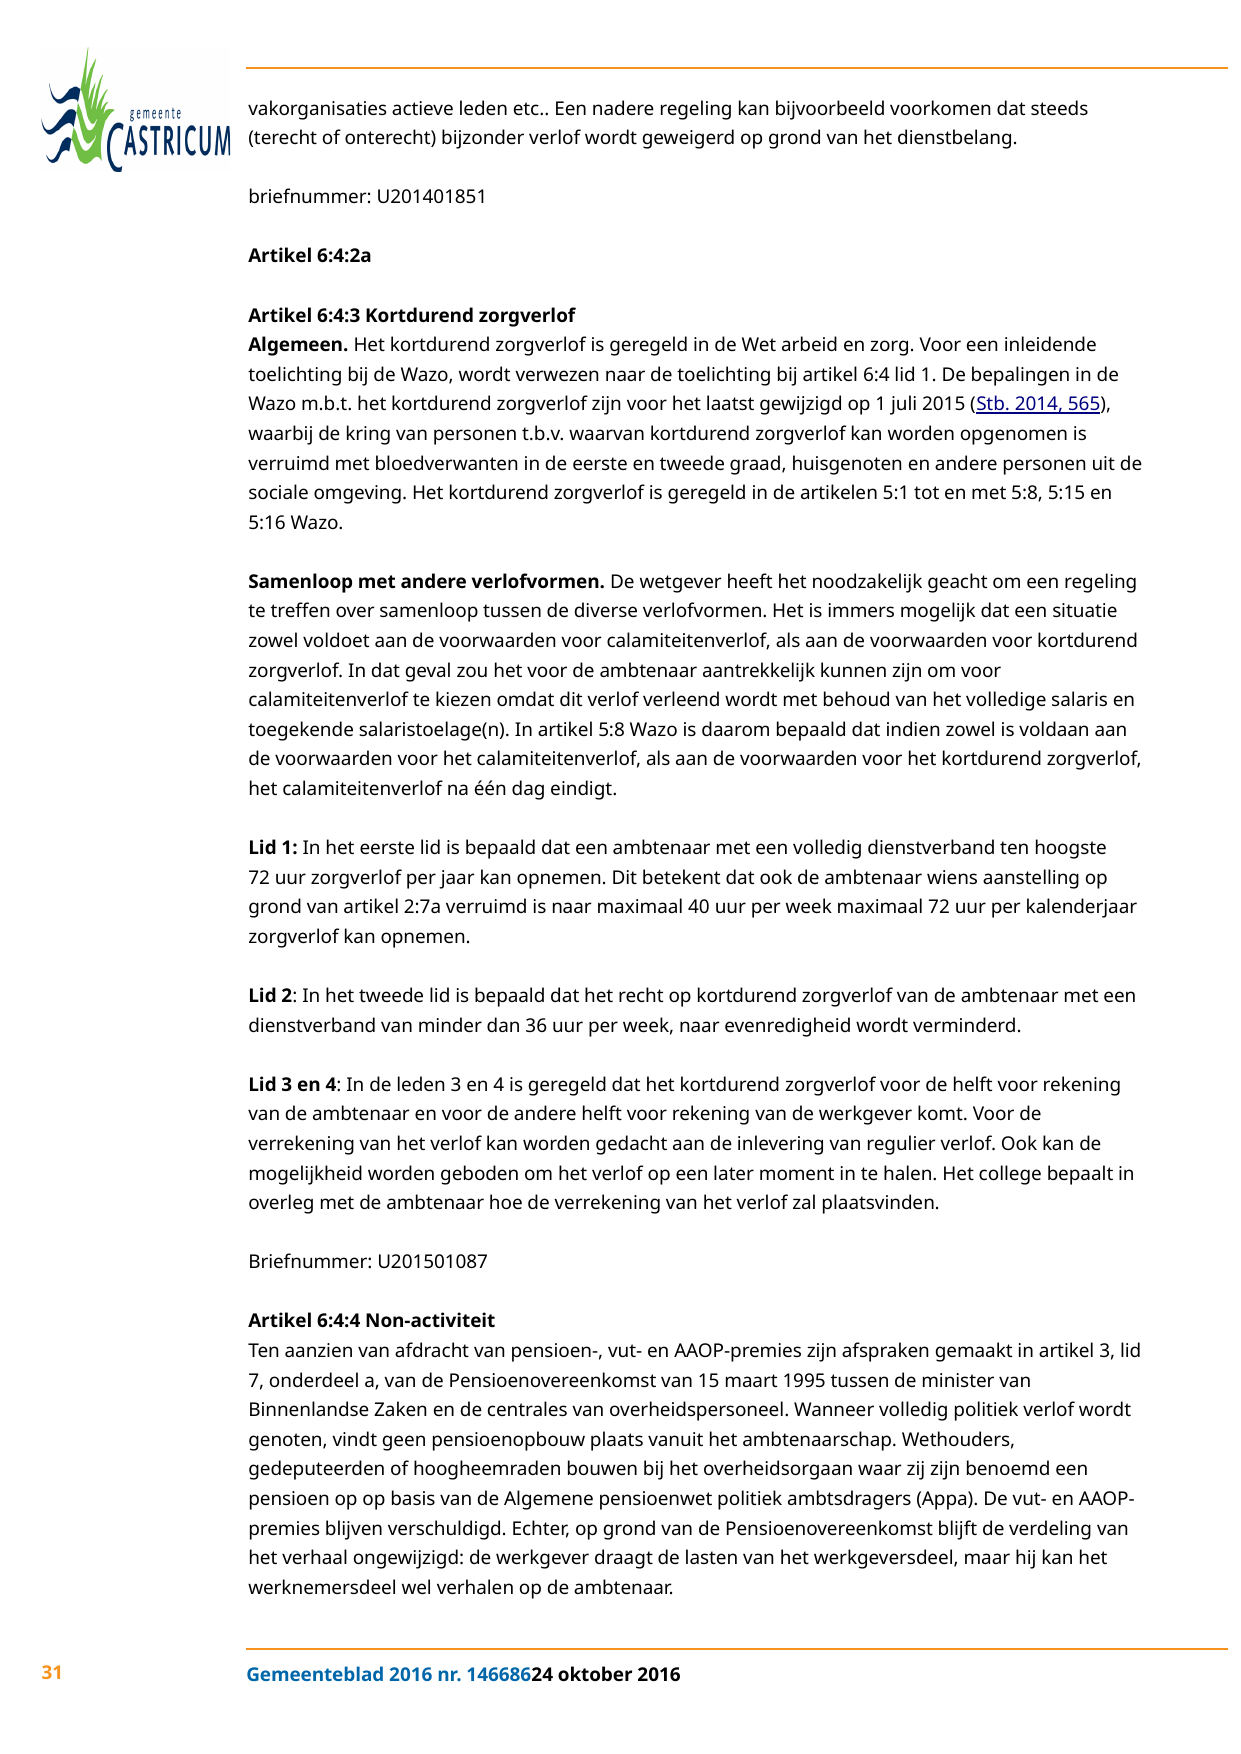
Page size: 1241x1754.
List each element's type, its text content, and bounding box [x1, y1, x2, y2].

text vakorganisaties actieve leden etc.. Een nadere regeling kan bijvoorbeeld voorkomen dat steeds (terecht of onterecht) bijzonder verlof wordt geweigerd op grond van het dienstbelang. [248, 95, 1152, 150]
text Lid 1: In het eerste lid is bepaald dat een ambtenaar met een volledig dienstverband ten hoogste 72 uur zorgverlof per jaar kan opnemen. Dit betekent dat ook de ambtenaar wiens aanstelling op grond van artikel 2:7a verruimd is naar maximaal 40 uur per week maximaal 72 uur per kalenderjaar zorgverlof kan opnemen. [248, 834, 1152, 949]
text briefnummer: U201401851 [248, 183, 1152, 209]
text Briefnummer: U201501087 [248, 1248, 1152, 1274]
text Samenloop met andere verlofvormen. De wetgever heeft het noodzakelijk geacht om een regeling te treffen over samenloop tussen de diverse verlofvormen. Het is immers mogelijk dat een situatie zowel voldoet aan de voorwaarden voor calamiteitenverlof, als aan de voorwaarden voor kortdurend zorgverlof. In dat geval zou het voor de ambtenaar aantrekkelijk kunnen zijn om voor calamiteitenverlof te kiezen omdat dit verlof verleend wordt met behoud van het volledige salaris en toegekende salaristoelage(n). In artikel 5:8 Wazo is daarom bepaald dat indien zowel is voldaan aan de voorwaarden voor het calamiteitenverlof, als aan de voorwaarden voor het kortdurend zorgverlof, het calamiteitenverlof na één dag eindigt. [248, 568, 1152, 801]
text Ten aanzien van afdracht van pensioen-, vut- en AAOP-premies zijn afspraken gemaakt in artikel 3, lid 7, onderdeel a, van de Pensioenovereenkomst van 15 maart 1995 tussen de minister van Binnenlandse Zaken en de centrales van overheidspersoneel. Wanneer volledig politiek verlof wordt genoten, vindt geen pensioenopbouw plaats vanuit het ambtenaarschap. Wethouders, gedeputeerden of hoogheemraden bouwen bij het overheidsorgaan waar zij zijn benoemd een pensioen op op basis van de Algemene pensioenwet politiek ambtsdragers (Appa). De vut- en AAOP-premies blijven verschuldigd. Echter, op grond van de Pensioenovereenkomst blijft de verdeling van het verhaal ongewijzigd: de werkgever draagt de lasten van het werkgeversdeel, maar hij kan het werknemersdeel wel verhalen op de ambtenaar. [248, 1337, 1152, 1600]
text Artikel 6:4:2a [248, 243, 1152, 268]
text Artikel 6:4:4 Non-activiteit [248, 1308, 1152, 1333]
text Artikel 6:4:3 Kortdurend zorgverlof [248, 302, 1152, 328]
text Lid 3 en 4: In de leden 3 en 4 is geregeld dat het kortdurend zorgverlof voor de helft voor rekening van de ambtenaar en voor de andere helft voor rekening van de werkgever komt. Voor de verrekening van het verlof kan worden gedacht aan de inlevering van regulier verlof. Ook kan de mogelijkheid worden geboden om het verlof op een later moment in te halen. Het college bepaalt in overleg met de ambtenaar hoe de verrekening van het verlof zal plaatsvinden. [248, 1071, 1152, 1215]
picture [41, 47, 231, 172]
text Algemeen. Het kortdurend zorgverlof is geregeld in de Wet arbeid en zorg. Voor een inleidende toelichting bij de Wazo, wordt verwezen naar de toelichting bij artikel 6:4 lid 1. De bepalingen in de Wazo m.b.t. het kortdurend zorgverlof zijn voor het laatst gewijzigd op 1 juli 2015 (Stb. 2014, 565), waarbij de kring van personen t.b.v. waarvan kortdurend zorgverlof kan worden opgenomen is verruimd met bloedverwanten in de eerste en tweede graad, huisgenoten en andere personen uit de sociale omgeving. Het kortdurend zorgverlof is geregeld in de artikelen 5:1 tot en met 5:8, 5:15 en 5:16 Wazo. [248, 331, 1152, 535]
text Lid 2: In het tweede lid is bepaald dat het recht op kortdurend zorgverlof van de ambtenaar met een dienstverband van minder dan 36 uur per week, naar evenredigheid wordt verminderd. [248, 982, 1152, 1038]
